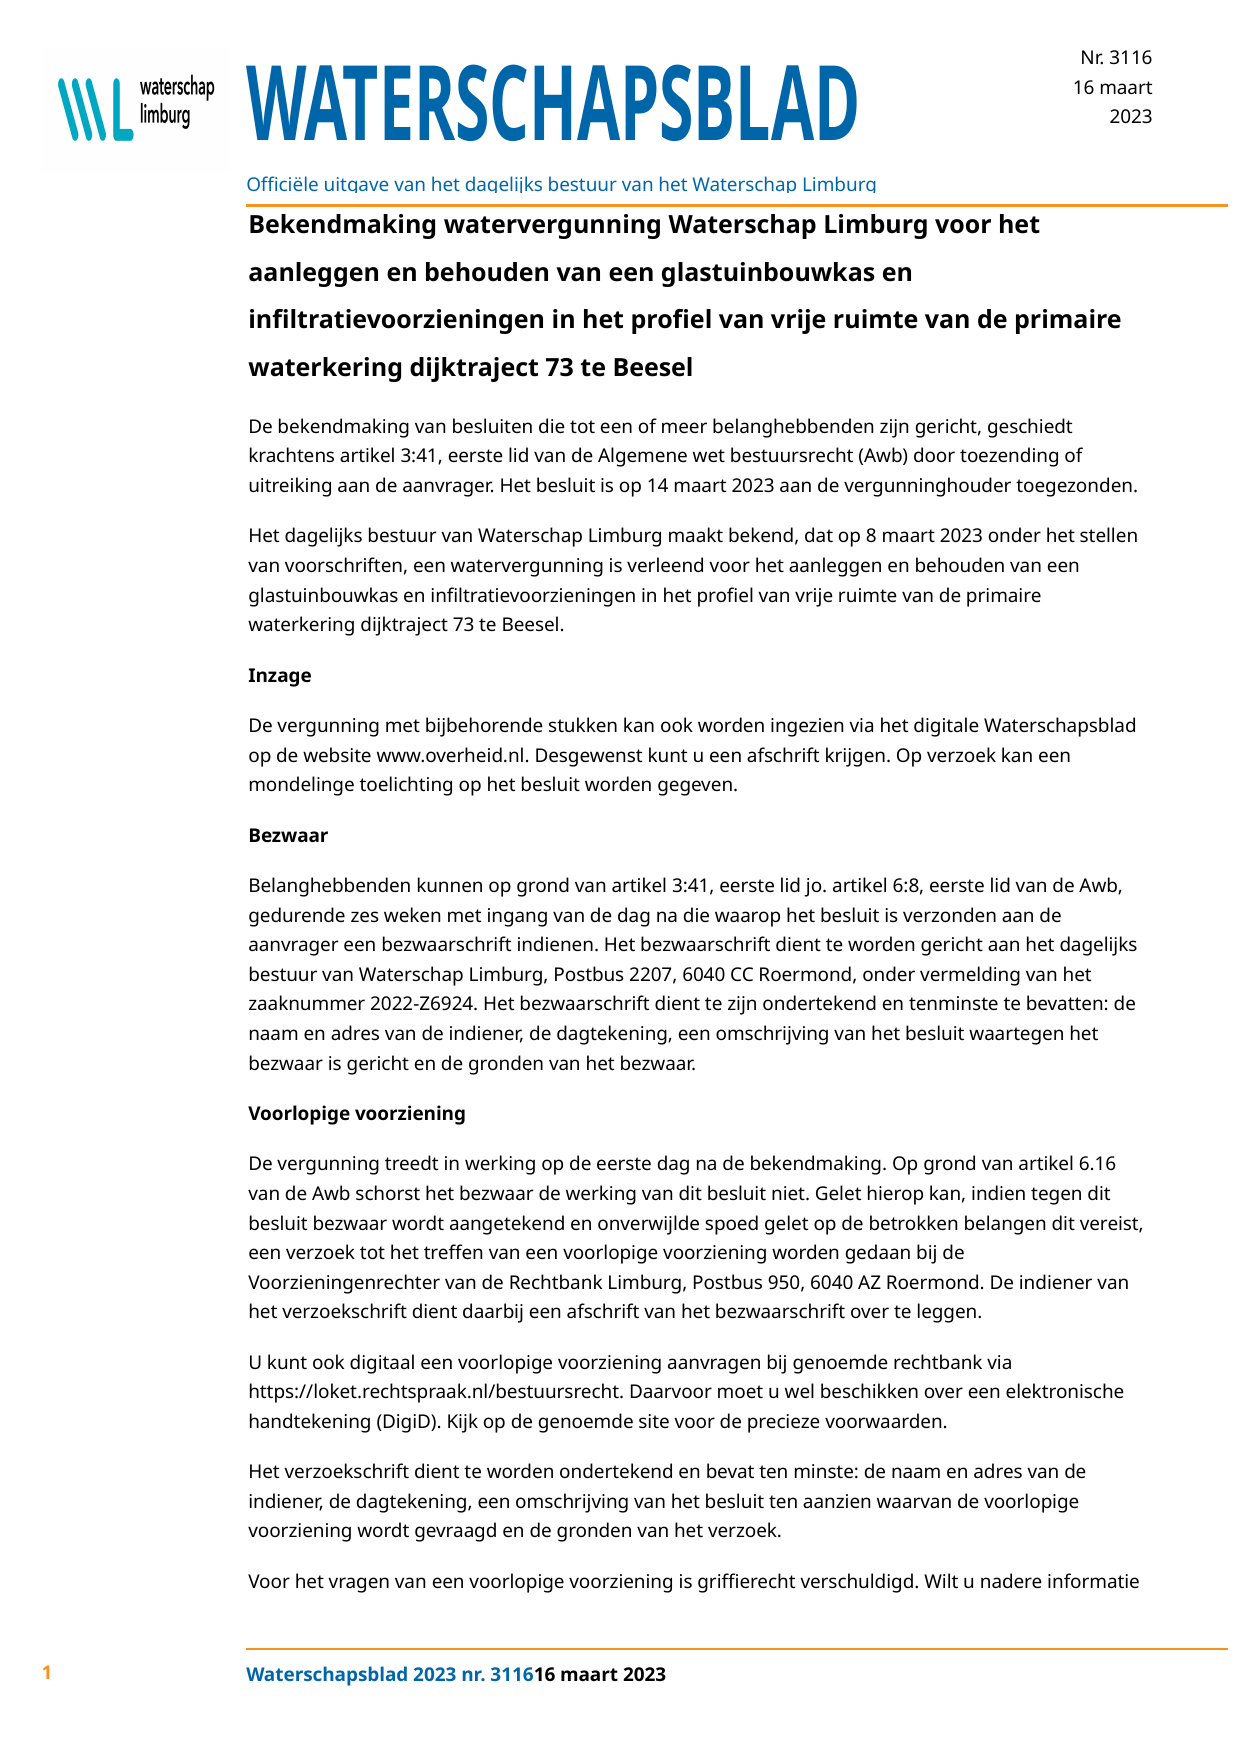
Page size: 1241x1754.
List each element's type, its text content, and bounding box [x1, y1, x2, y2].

text Inzage [248, 662, 1152, 688]
text Bezwaar [248, 822, 1152, 848]
text U kunt ook digitaal een voorlopige voorziening aanvragen bij genoemde rechtbank via https://loket.rechtspraak.nl/bestuursrecht. Daarvoor moet u wel beschikken over een elektronische handtekening (DigiD). Kijk op de genoemde site voor de precieze voorwaarden. [248, 1349, 1152, 1434]
text De vergunning met bijbehorende stukken kan ook worden ingezien via het digitale Waterschapsblad op de website www.overheid.nl. Desgewenst kunt u een afschrift krijgen. Op verzoek kan een mondelinge toelichting op het besluit worden gegeven. [248, 712, 1152, 797]
text De bekendmaking van besluiten die tot een of meer belanghebbenden zijn gericht, geschiedt krachtens artikel 3:41, eerste lid van de Algemene wet bestuursrecht (Awb) door toezending of uitreiking aan de aanvrager. Het besluit is op 14 maart 2023 aan de vergunninghouder toegezonden. [248, 413, 1152, 498]
text Het dagelijks bestuur van Waterschap Limburg maakt bekend, dat op 8 maart 2023 onder het stellen van voorschriften, een watervergunning is verleend voor het aanleggen en behouden van een glastuinbouwkas en infiltratievoorzieningen in het profiel van vrije ruimte van de primaire waterkering dijktraject 73 te Beesel. [248, 523, 1152, 637]
picture [41, 47, 231, 172]
text Belanghebbenden kunnen op grond van artikel 3:41, eerste lid jo. artikel 6:8, eerste lid van de Awb, gedurende zes weken met ingang van de dag na die waarop het besluit is verzonden aan de aanvrager een bezwaarschrift indienen. Het bezwaarschrift dient te worden gericht aan het dagelijks bestuur van Waterschap Limburg, Postbus 2207, 6040 CC Roermond, onder vermelding van het zaaknummer 2022-Z6924. Het bezwaarschrift dient te zijn ondertekend en tenminste te bevatten: de naam en adres van de indiener, de dagtekening, een omschrijving van het besluit waartegen het bezwaar is gericht en de gronden van het bezwaar. [248, 872, 1152, 1076]
text Het verzoekschrift dient te worden ondertekend en bevat ten minste: de naam en adres van de indiener, de dagtekening, een omschrijving van het besluit ten aanzien waarvan de voorlopige voorziening wordt gevraagd en de gronden van het verzoek. [248, 1458, 1152, 1543]
text De vergunning treedt in werking op de eerste dag na de bekendmaking. Op grond van artikel 6.16 van de Awb schorst het bezwaar de werking van dit besluit niet. Gelet hierop kan, indien tegen dit besluit bezwaar wordt aangetekend en onverwijlde spoed gelet op de betrokken belangen dit vereist, een verzoek tot het treffen van een voorlopige voorziening worden gedaan bij de Voorzieningenrechter van de Rechtbank Limburg, Postbus 950, 6040 AZ Roermond. De indiener van het verzoekschrift dient daarbij een afschrift van het bezwaarschrift over te leggen. [248, 1151, 1152, 1324]
text Voor het vragen van een voorlopige voorziening is griffierecht verschuldigd. Wilt u nadere informatie [248, 1568, 1152, 1594]
text Bekendmaking watervergunning Waterschap Limburg voor het aanleggen en behouden van een glastuinbouwkas en infiltratievoorzieningen in het profiel van vrije ruimte van de primaire waterkering dijktraject 73 te Beesel [248, 207, 1152, 384]
text Voorlopige voorziening [248, 1100, 1152, 1126]
